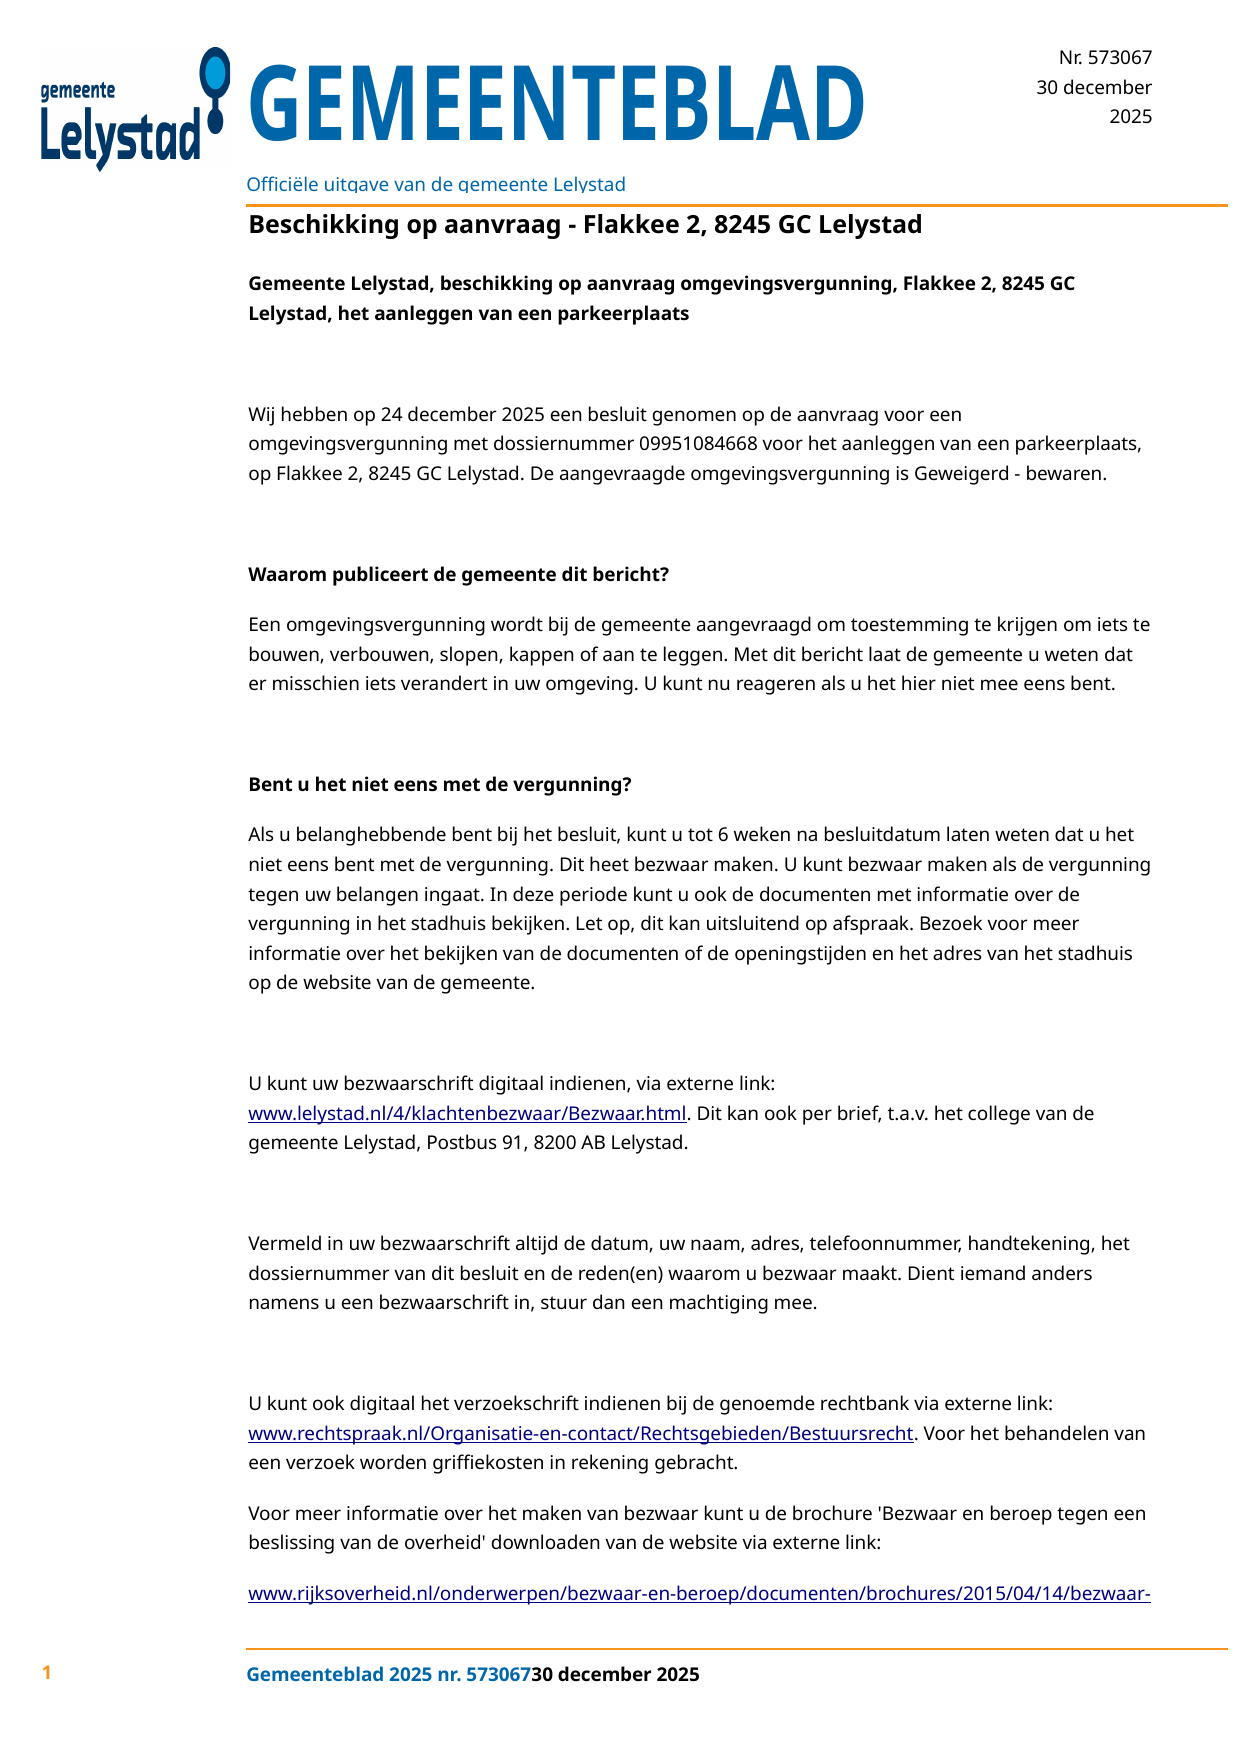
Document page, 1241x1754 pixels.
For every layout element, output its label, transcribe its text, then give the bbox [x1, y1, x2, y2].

text Voor meer informatie over het maken van bezwaar kunt u de brochure 'Bezwaar en beroep tegen een beslissing van de overheid' downloaden van de website via externe link: [248, 1500, 1152, 1555]
text U kunt uw bezwaarschrift digitaal indienen, via externe link: www.lelystad.nl/4/klachtenbezwaar/Bezwaar.html. Dit kan ook per brief, t.a.v. het college van de gemeente Lelystad, Postbus 91, 8200 AB Lelystad. [248, 1070, 1152, 1155]
text Waarom publiceert de gemeente dit bericht? [248, 561, 1152, 586]
text Gemeente Lelystad, beschikking op aanvraag omgevingsvergunning, Flakkee 2, 8245 GC Lelystad, het aanleggen van een parkeerplaats [248, 270, 1152, 326]
text Beschikking op aanvraag - Flakkee 2, 8245 GC Lelystad [248, 207, 1152, 241]
text Vermeld in uw bezwaarschrift altijd de datum, uw naam, adres, telefoonnummer, handtekening, het dossiernummer van dit besluit en de reden(en) waarom u bezwaar maakt. Dient iemand anders namens u een bezwaarschrift in, stuur dan een machtiging mee. [248, 1230, 1152, 1315]
text Bent u het niet eens met de vergunning? [248, 771, 1152, 797]
text Een omgevingsvergunning wordt bij de gemeente aangevraagd om toestemming te krijgen om iets te bouwen, verbouwen, slopen, kappen of aan te leggen. Met dit bericht laat de gemeente u weten dat er misschien iets verandert in uw omgeving. U kunt nu reageren als u het hier niet mee eens bent. [248, 611, 1152, 696]
text U kunt ook digitaal het verzoekschrift indienen bij de genoemde rechtbank via externe link: www.rechtspraak.nl/Organisatie-en-contact/Rechtsgebieden/Bestuursrecht. Voor het behandelen van een verzoek worden griffiekosten in rekening gebracht. [248, 1390, 1152, 1475]
picture [41, 47, 231, 172]
text Als u belanghebbende bent bij het besluit, kunt u tot 6 weken na besluitdatum laten weten dat u het niet eens bent met de vergunning. Dit heet bezwaar maken. U kunt bezwaar maken als de vergunning tegen uw belangen ingaat. In deze periode kunt u ook de documenten met informatie over de vergunning in het stadhuis bekijken. Let op, dit kan uitsluitend op afspraak. Bezoek voor meer informatie over het bekijken van de documenten of de openingstijden en het adres van het stadhuis op de website van de gemeente. [248, 822, 1152, 995]
text Wij hebben op 24 december 2025 een besluit genomen op de aanvraag voor een omgevingsvergunning met dossiernummer 09951084668 voor het aanleggen van een parkeerplaats, op Flakkee 2, 8245 GC Lelystad. De aangevraagde omgevingsvergunning is Geweigerd - bewaren. [248, 401, 1152, 486]
text www.rijksoverheid.nl/onderwerpen/bezwaar-en-beroep/documenten/brochures/2015/04/14/bezwaar- [248, 1580, 1152, 1606]
